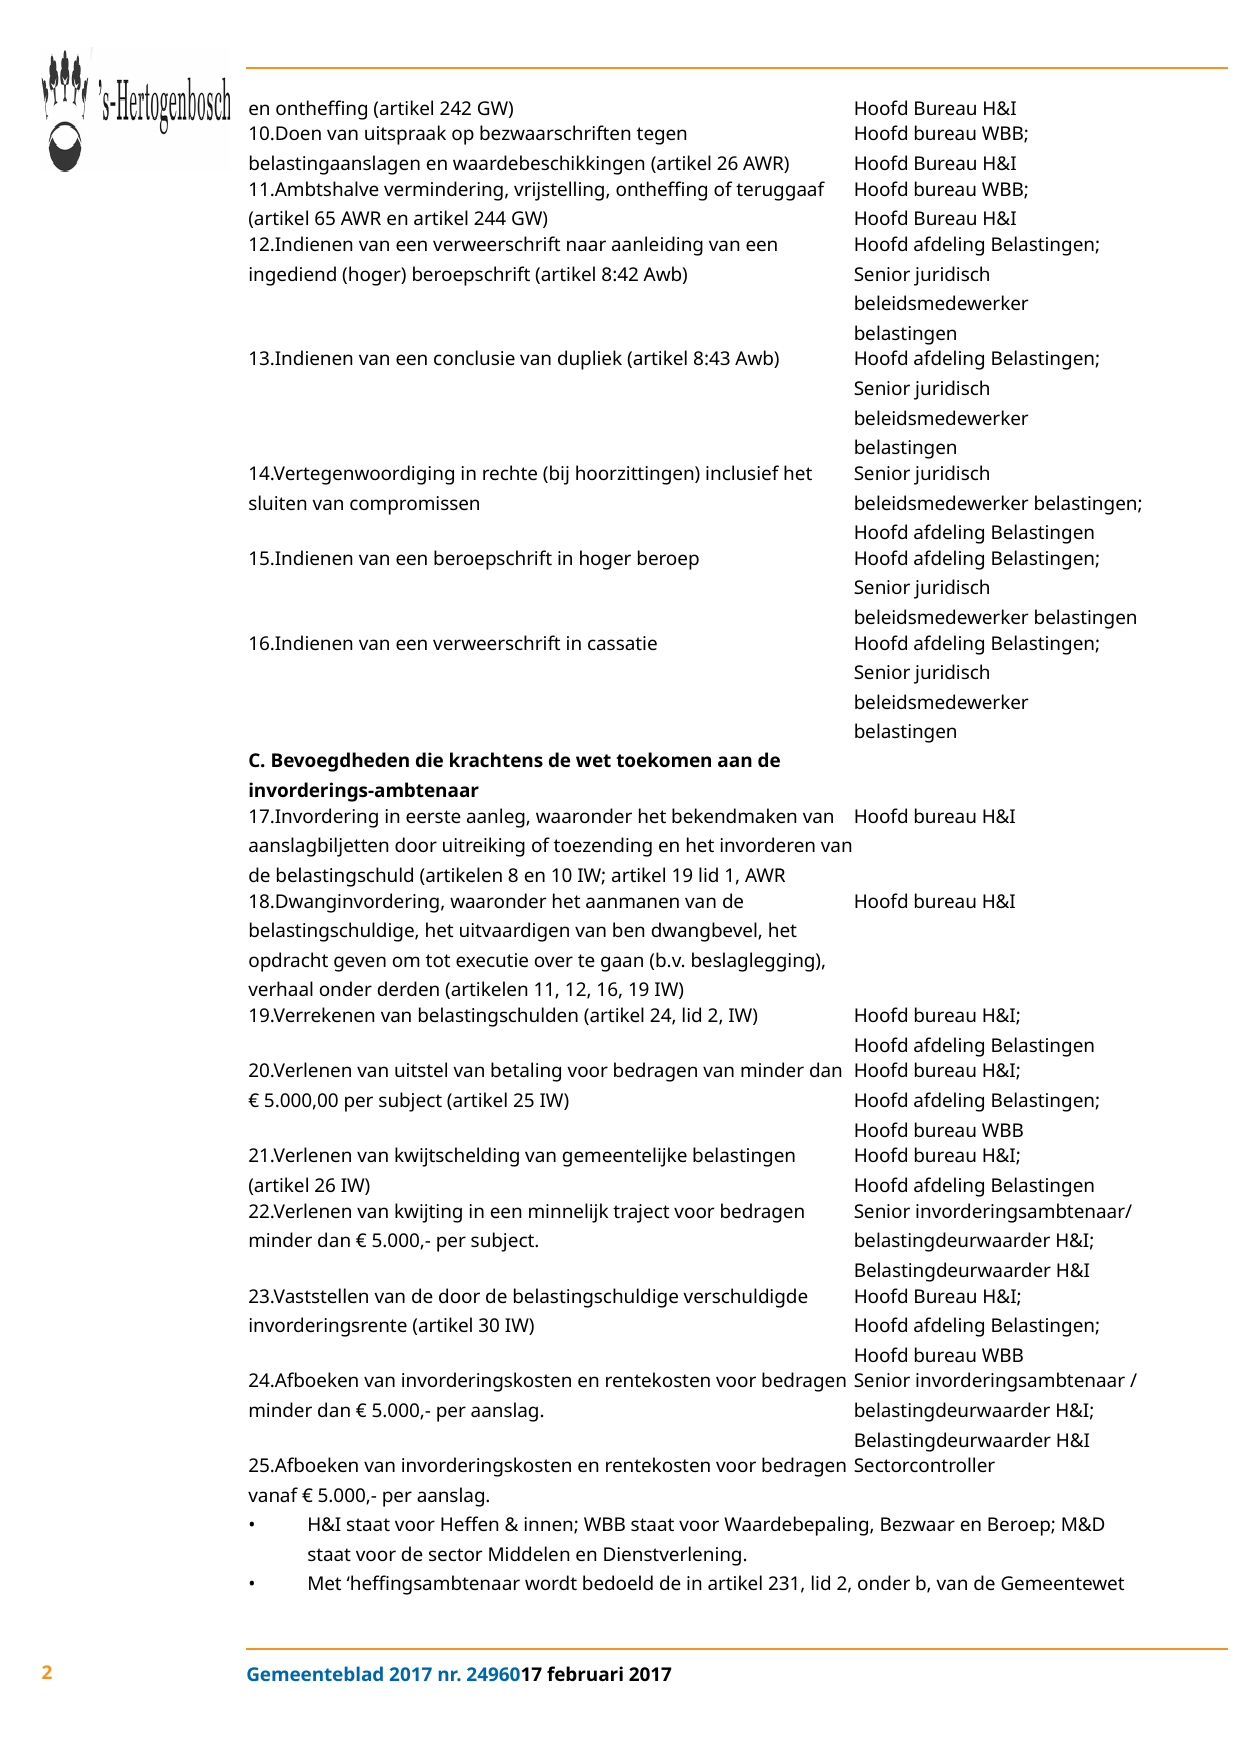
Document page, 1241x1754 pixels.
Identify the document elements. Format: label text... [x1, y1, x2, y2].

table_cell Hoofd bureau H&I [854, 888, 1152, 1002]
table_cell Hoofd bureau H&I; Hoofd afdeling Belastingen; Hoofd bureau WBB [854, 1058, 1152, 1143]
table_cell Hoofd bureau WBB; Hoofd Bureau H&I [854, 176, 1152, 231]
list Met ‘heffingsambtenaar wordt bedoeld de in artikel 231, lid 2, onder b, van de Gemeentewet [248, 1570, 1152, 1596]
table_cell Hoofd afdeling Belastingen; Senior juridisch beleidsmedewerker belastingen [854, 630, 1152, 744]
table_cell 25.Afboeken van invorderingskosten en rentekosten voor bedragen vanaf € 5.000,- per aanslag. [248, 1453, 853, 1508]
table_cell Hoofd Bureau H&I [854, 95, 1152, 121]
table_cell 13.Indienen van een conclusie van dupliek (artikel 8:43 Awb) [248, 346, 853, 460]
table_cell 14.Vertegenwoordiging in rechte (bij hoorzittingen) inclusief het sluiten van compromissen [248, 460, 853, 545]
list H&I staat voor Heffen & innen; WBB staat voor Waardebepaling, Bezwaar en Beroep; M&D staat voor de sector Middelen en Dienstverlening. [248, 1511, 1152, 1566]
table_cell Hoofd afdeling Belastingen; Senior juridisch beleidsmedewerker belastingen [854, 231, 1152, 346]
table_cell Hoofd bureau WBB; Hoofd Bureau H&I [854, 121, 1152, 176]
table_cell 16.Indienen van een verweerschrift in cassatie [248, 630, 853, 744]
table_cell 23.Vaststellen van de door de belastingschuldige verschuldigde invorderingsrente (artikel 30 IW) [248, 1283, 853, 1368]
table_cell 15.Indienen van een beroepschrift in hoger beroep [248, 545, 853, 630]
table_cell 11.Ambtshalve vermindering, vrijstelling, ontheffing of teruggaaf (artikel 65 AWR en artikel 244 GW) [248, 176, 853, 231]
table_header C. Bevoegdheden die krachtens de wet toekomen aan de invorderings-ambtenaar [248, 748, 853, 803]
table_cell Sectorcontroller [854, 1453, 1152, 1508]
table_cell Hoofd bureau H&I; Hoofd afdeling Belastingen [854, 1143, 1152, 1198]
table_cell Hoofd afdeling Belastingen; Senior juridisch beleidsmedewerker belastingen [854, 346, 1152, 460]
table_cell Hoofd bureau H&I [854, 803, 1152, 888]
table_cell 12.Indienen van een verweerschrift naar aanleiding van een ingediend (hoger) beroepschrift (artikel 8:42 Awb) [248, 231, 853, 346]
table_cell 22.Verlenen van kwijting in een minnelijk traject voor bedragen minder dan € 5.000,- per subject. [248, 1198, 853, 1283]
table_cell Senior invorderingsambtenaar/ belastingdeurwaarder H&I; Belastingdeurwaarder H&I [854, 1198, 1152, 1283]
table_cell Senior juridisch beleidsmedewerker belastingen; Hoofd afdeling Belastingen [854, 460, 1152, 545]
table_cell Hoofd bureau H&I; Hoofd afdeling Belastingen [854, 1003, 1152, 1058]
table_cell 21.Verlenen van kwijtschelding van gemeentelijke belastingen (artikel 26 IW) [248, 1143, 853, 1198]
table_cell 24.Afboeken van invorderingskosten en rentekosten voor bedragen minder dan € 5.000,- per aanslag. [248, 1368, 853, 1453]
table_cell Hoofd afdeling Belastingen; Senior juridisch beleidsmedewerker belastingen [854, 545, 1152, 630]
table_cell 17.Invordering in eerste aanleg, waaronder het bekendmaken van aanslagbiljetten door uitreiking of toezending en het invorderen van de belastingschuld (artikelen 8 en 10 IW; artikel 19 lid 1, AWR [248, 803, 853, 888]
table_cell 20.Verlenen van uitstel van betaling voor bedragen van minder dan € 5.000,00 per subject (artikel 25 IW) [248, 1058, 853, 1143]
table_cell 19.Verrekenen van belastingschulden (artikel 24, lid 2, IW) [248, 1003, 853, 1058]
table_cell en ontheffing (artikel 242 GW) [248, 95, 853, 121]
picture [41, 47, 231, 172]
table_cell 10.Doen van uitspraak op bezwaarschriften tegen belastingaanslagen en waardebeschikkingen (artikel 26 AWR) [248, 121, 853, 176]
table_cell Hoofd Bureau H&I; Hoofd afdeling Belastingen; Hoofd bureau WBB [854, 1283, 1152, 1368]
table_header [854, 748, 1152, 803]
table_cell 18.Dwanginvordering, waaronder het aanmanen van de belastingschuldige, het uitvaardigen van ben dwangbevel, het opdracht geven om tot executie over te gaan (b.v. beslaglegging), verhaal onder derden (artikelen 11, 12, 16, 19 IW) [248, 888, 853, 1002]
table_cell Senior invorderingsambtenaar / belastingdeurwaarder H&I; Belastingdeurwaarder H&I [854, 1368, 1152, 1453]
